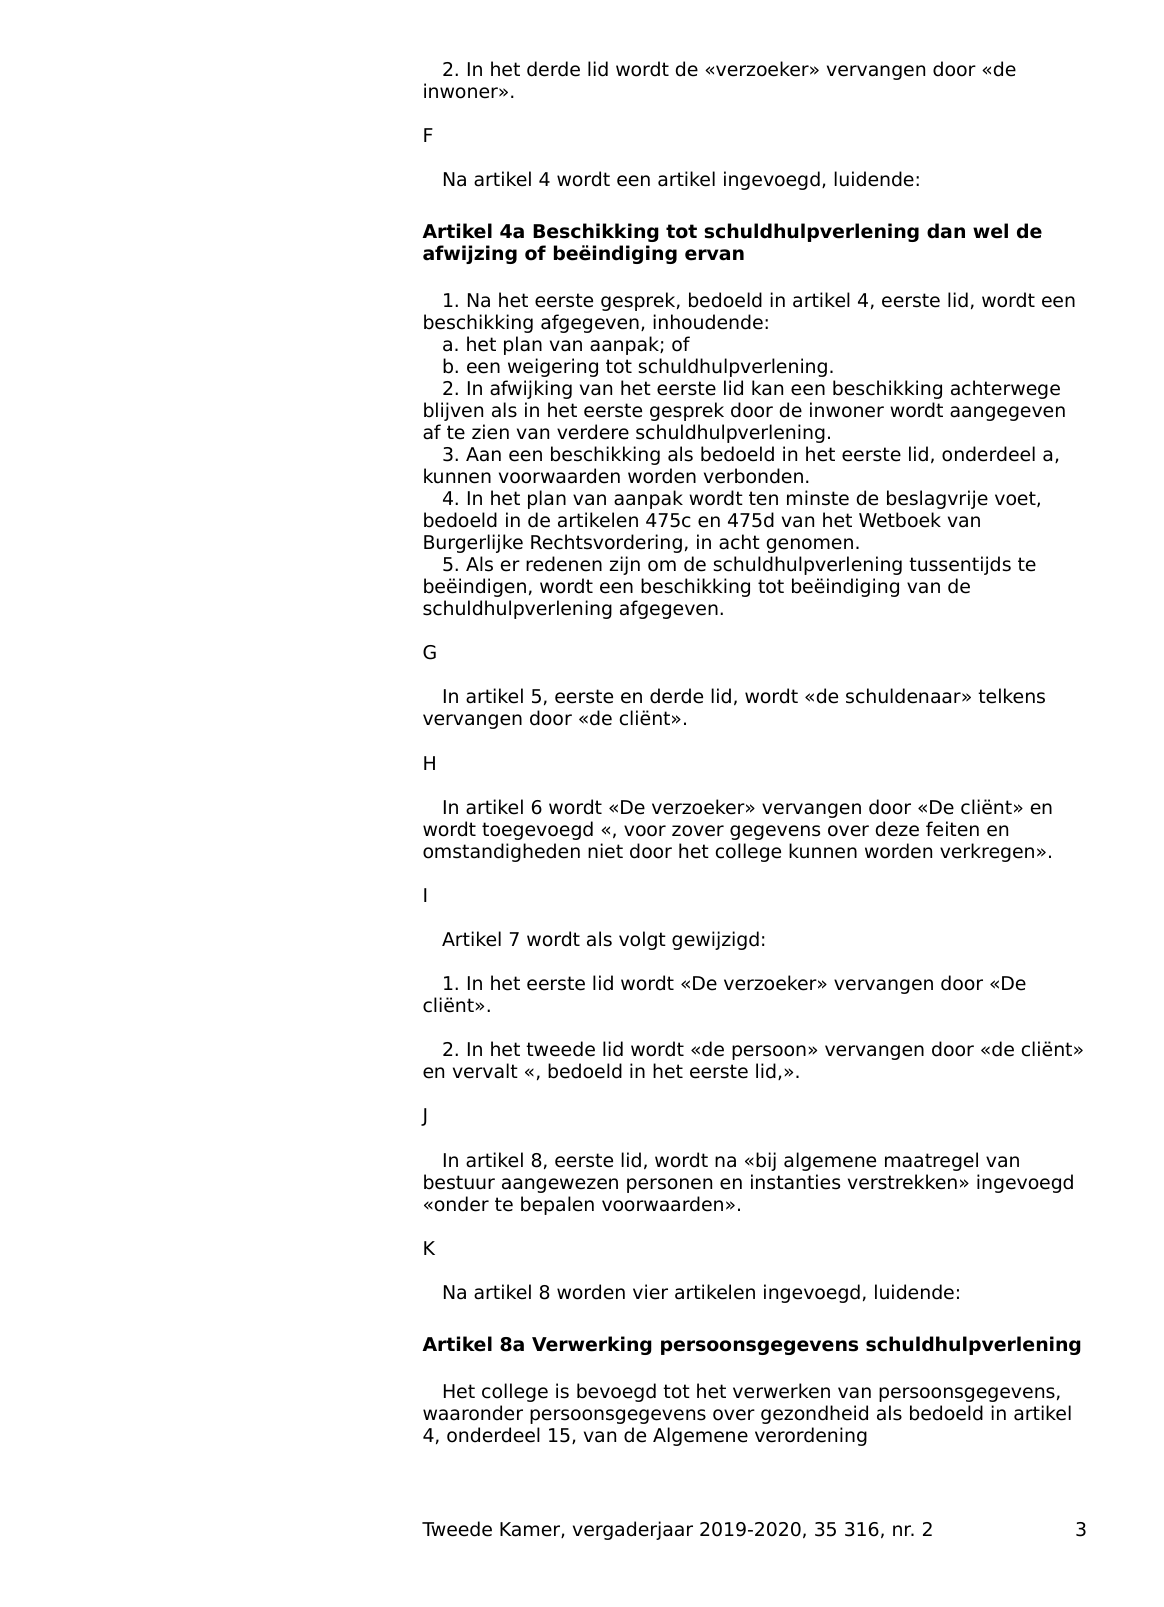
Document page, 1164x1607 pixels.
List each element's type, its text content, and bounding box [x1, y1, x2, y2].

subtitle Artikel 8a Verwerking persoonsgegevens schuldhulpverlening [422, 1334, 1087, 1356]
text 1. In het eerste lid wordt «De verzoeker» vervangen door «De cliënt». [422, 973, 1087, 1017]
text 2. In het derde lid wordt de «verzoeker» vervangen door «de inwoner». [422, 59, 1087, 103]
text 4. In het plan van aanpak wordt ten minste de beslagvrije voet, bedoeld in de artikelen 475c en 475d van het Wetboek van Burgerlijke Rechtsvordering, in acht genomen. [422, 488, 1087, 554]
text In artikel 5, eerste en derde lid, wordt «de schuldenaar» telkens vervangen door «de cliënt». [422, 686, 1087, 730]
text b. een weigering tot schuldhulpverlening. [422, 356, 1087, 378]
text 5. Als er redenen zijn om de schuldhulpverlening tussentijds te beëindigen, wordt een beschikking tot beëindiging van de schuldhulpverlening afgegeven. [422, 554, 1087, 620]
text F [422, 125, 1087, 147]
text H [422, 752, 1087, 774]
text Na artikel 8 worden vier artikelen ingevoegd, luidende: [422, 1282, 1087, 1304]
subtitle Artikel 4a Beschikking tot schuldhulpverlening dan wel de afwijzing of beëindiging ervan [422, 221, 1087, 265]
text 1. Na het eerste gesprek, bedoeld in artikel 4, eerste lid, wordt een beschikking afgegeven, inhoudende: [422, 290, 1087, 334]
text Na artikel 4 wordt een artikel ingevoegd, luidende: [422, 169, 1087, 191]
text 2. In het tweede lid wordt «de persoon» vervangen door «de cliënt» en vervalt «, bedoeld in het eerste lid,». [422, 1039, 1087, 1083]
text K [422, 1238, 1087, 1260]
text 3. Aan een beschikking als bedoeld in het eerste lid, onderdeel a, kunnen voorwaarden worden verbonden. [422, 444, 1087, 488]
text Het college is bevoegd tot het verwerken van persoonsgegevens, waaronder persoonsgegevens over gezondheid als bedoeld in artikel 4, onderdeel 15, van de Algemene verordening [422, 1381, 1087, 1447]
text Artikel 7 wordt als volgt gewijzigd: [422, 929, 1087, 951]
text J [422, 1105, 1087, 1127]
text In artikel 6 wordt «De verzoeker» vervangen door «De cliënt» en wordt toegevoegd «, voor zover gegevens over deze feiten en omstandigheden niet door het college kunnen worden verkregen». [422, 797, 1087, 863]
text 2. In afwijking van het eerste lid kan een beschikking achterwege blijven als in het eerste gesprek door de inwoner wordt aangegeven af te zien van verdere schuldhulpverlening. [422, 378, 1087, 444]
text In artikel 8, eerste lid, wordt na «bij algemene maatregel van bestuur aangewezen personen en instanties verstrekken» ingevoegd «onder te bepalen voorwaarden». [422, 1149, 1087, 1216]
text I [422, 885, 1087, 907]
text G [422, 642, 1087, 664]
text a. het plan van aanpak; of [422, 334, 1087, 356]
